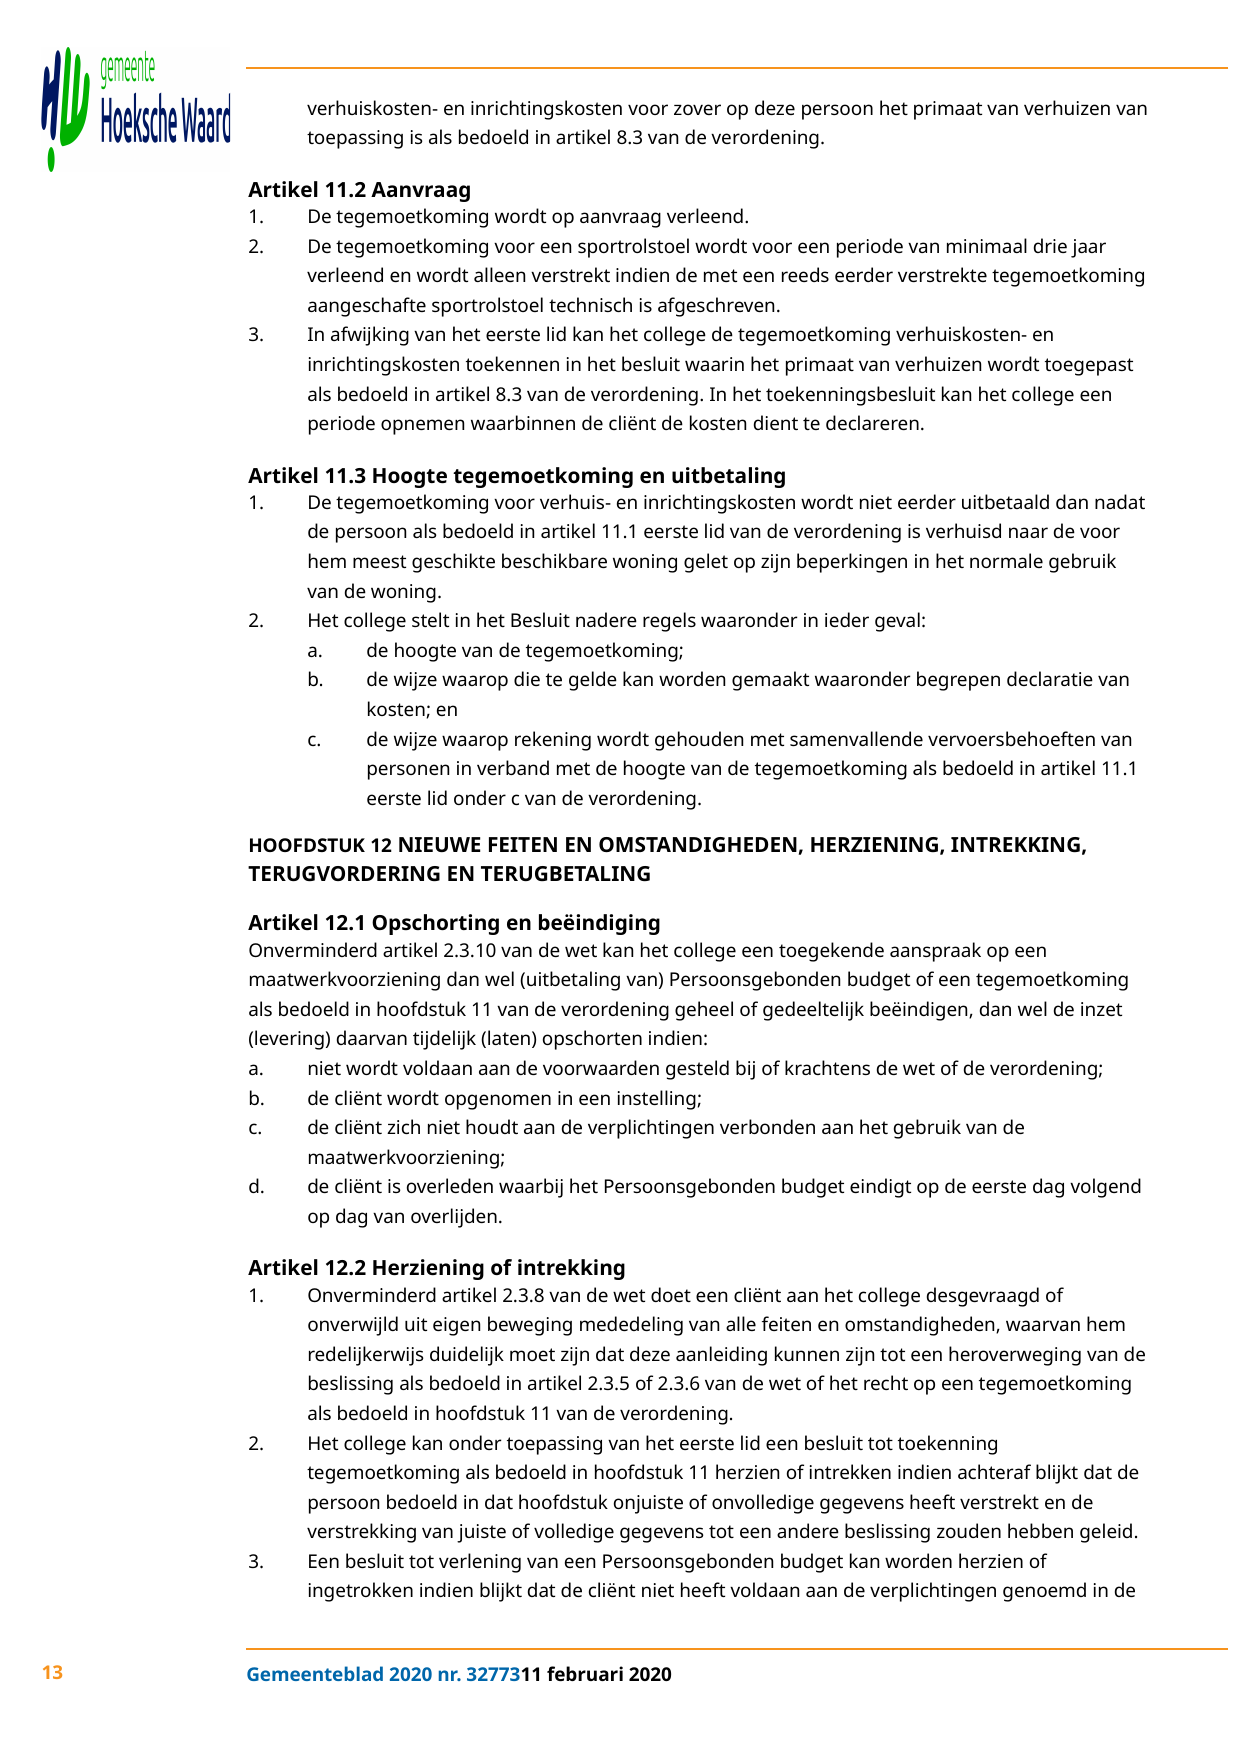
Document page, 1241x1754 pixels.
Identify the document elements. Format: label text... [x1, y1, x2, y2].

list de hoogte van de tegemoetkoming; [307, 637, 1152, 663]
list Een besluit tot verlening van een Persoonsgebonden budget kan worden herzien of ingetrokken indien blijkt dat de cliënt niet heeft voldaan aan de verplichtingen genoemd in de [248, 1548, 1152, 1603]
list De tegemoetkoming voor verhuis- en inrichtingskosten wordt niet eerder uitbetaald dan nadat de persoon als bedoeld in artikel 11.1 eerste lid van de verordening is verhuisd naar de voor hem meest geschikte beschikbare woning gelet op zijn beperkingen in het normale gebruik van de woning. [248, 489, 1152, 604]
text HOOFDSTUK 12 NIEUWE FEITEN EN OMSTANDIGHEDEN, HERZIENING, INTREKKING, TERUGVORDERING EN TERUGBETALING [248, 831, 1152, 887]
list de wijze waarop die te gelde kan worden gemaakt waaronder begrepen declaratie van kosten; en [307, 667, 1152, 722]
text Onverminderd artikel 2.3.10 van de wet kan het college een toegekende aanspraak op een maatwerkvoorziening dan wel (uitbetaling van) Persoonsgebonden budget of een tegemoetkoming als bedoeld in hoofdstuk 11 van de verordening geheel of gedeeltelijk beëindigen, dan wel de inzet (levering) daarvan tijdelijk (laten) opschorten indien: [248, 937, 1152, 1051]
list niet wordt voldaan aan de voorwaarden gesteld bij of krachtens de wet of de verordening; [248, 1055, 1152, 1081]
list In afwijking van het eerste lid kan het college de tegemoetkoming verhuiskosten- en inrichtingskosten toekennen in het besluit waarin het primaat van verhuizen wordt toegepast als bedoeld in artikel 8.3 van de verordening. In het toekenningsbesluit kan het college een periode opnemen waarbinnen de cliënt de kosten dient te declareren. [248, 322, 1152, 436]
list de wijze waarop rekening wordt gehouden met samenvallende vervoersbehoeften van personen in verband met de hoogte van de tegemoetkoming als bedoeld in artikel 11.1 eerste lid onder c van de verordening. [307, 726, 1152, 811]
list Onverminderd artikel 2.3.8 van de wet doet een cliënt aan het college desgevraagd of onverwijld uit eigen beweging mededeling van alle feiten en omstandigheden, waarvan hem redelijkerwijs duidelijk moet zijn dat deze aanleiding kunnen zijn tot een heroverweging van de beslissing als bedoeld in artikel 2.3.5 of 2.3.6 van de wet of het recht op een tegemoetkoming als bedoeld in hoofdstuk 11 van de verordening. [248, 1282, 1152, 1426]
list verhuiskosten- en inrichtingskosten voor zover op deze persoon het primaat van verhuizen van toepassing is als bedoeld in artikel 8.3 van de verordening. [248, 95, 1152, 150]
text Artikel 12.1 Opschorting en beëindiging [248, 908, 1152, 937]
list De tegemoetkoming wordt op aanvraag verleend. [248, 203, 1152, 229]
picture [41, 47, 231, 172]
text Artikel 11.2 Aanvraag [248, 175, 1152, 203]
list Het college stelt in het Besluit nadere regels waaronder in ieder geval: [248, 607, 1152, 633]
list de cliënt wordt opgenomen in een instelling; [248, 1085, 1152, 1110]
text Artikel 12.2 Herziening of intrekking [248, 1253, 1152, 1282]
list de cliënt is overleden waarbij het Persoonsgebonden budget eindigt op de eerste dag volgend op dag van overlijden. [248, 1173, 1152, 1229]
text Artikel 11.3 Hoogte tegemoetkoming en uitbetaling [248, 461, 1152, 489]
list Het college kan onder toepassing van het eerste lid een besluit tot toekenning tegemoetkoming als bedoeld in hoofdstuk 11 herzien of intrekken indien achteraf blijkt dat de persoon bedoeld in dat hoofdstuk onjuiste of onvolledige gegevens heeft verstrekt en de verstrekking van juiste of volledige gegevens tot een andere beslissing zouden hebben geleid. [248, 1430, 1152, 1544]
list de cliënt zich niet houdt aan de verplichtingen verbonden aan het gebruik van de maatwerkvoorziening; [248, 1114, 1152, 1169]
list De tegemoetkoming voor een sportrolstoel wordt voor een periode van minimaal drie jaar verleend en wordt alleen verstrekt indien de met een reeds eerder verstrekte tegemoetkoming aangeschafte sportrolstoel technisch is afgeschreven. [248, 233, 1152, 318]
